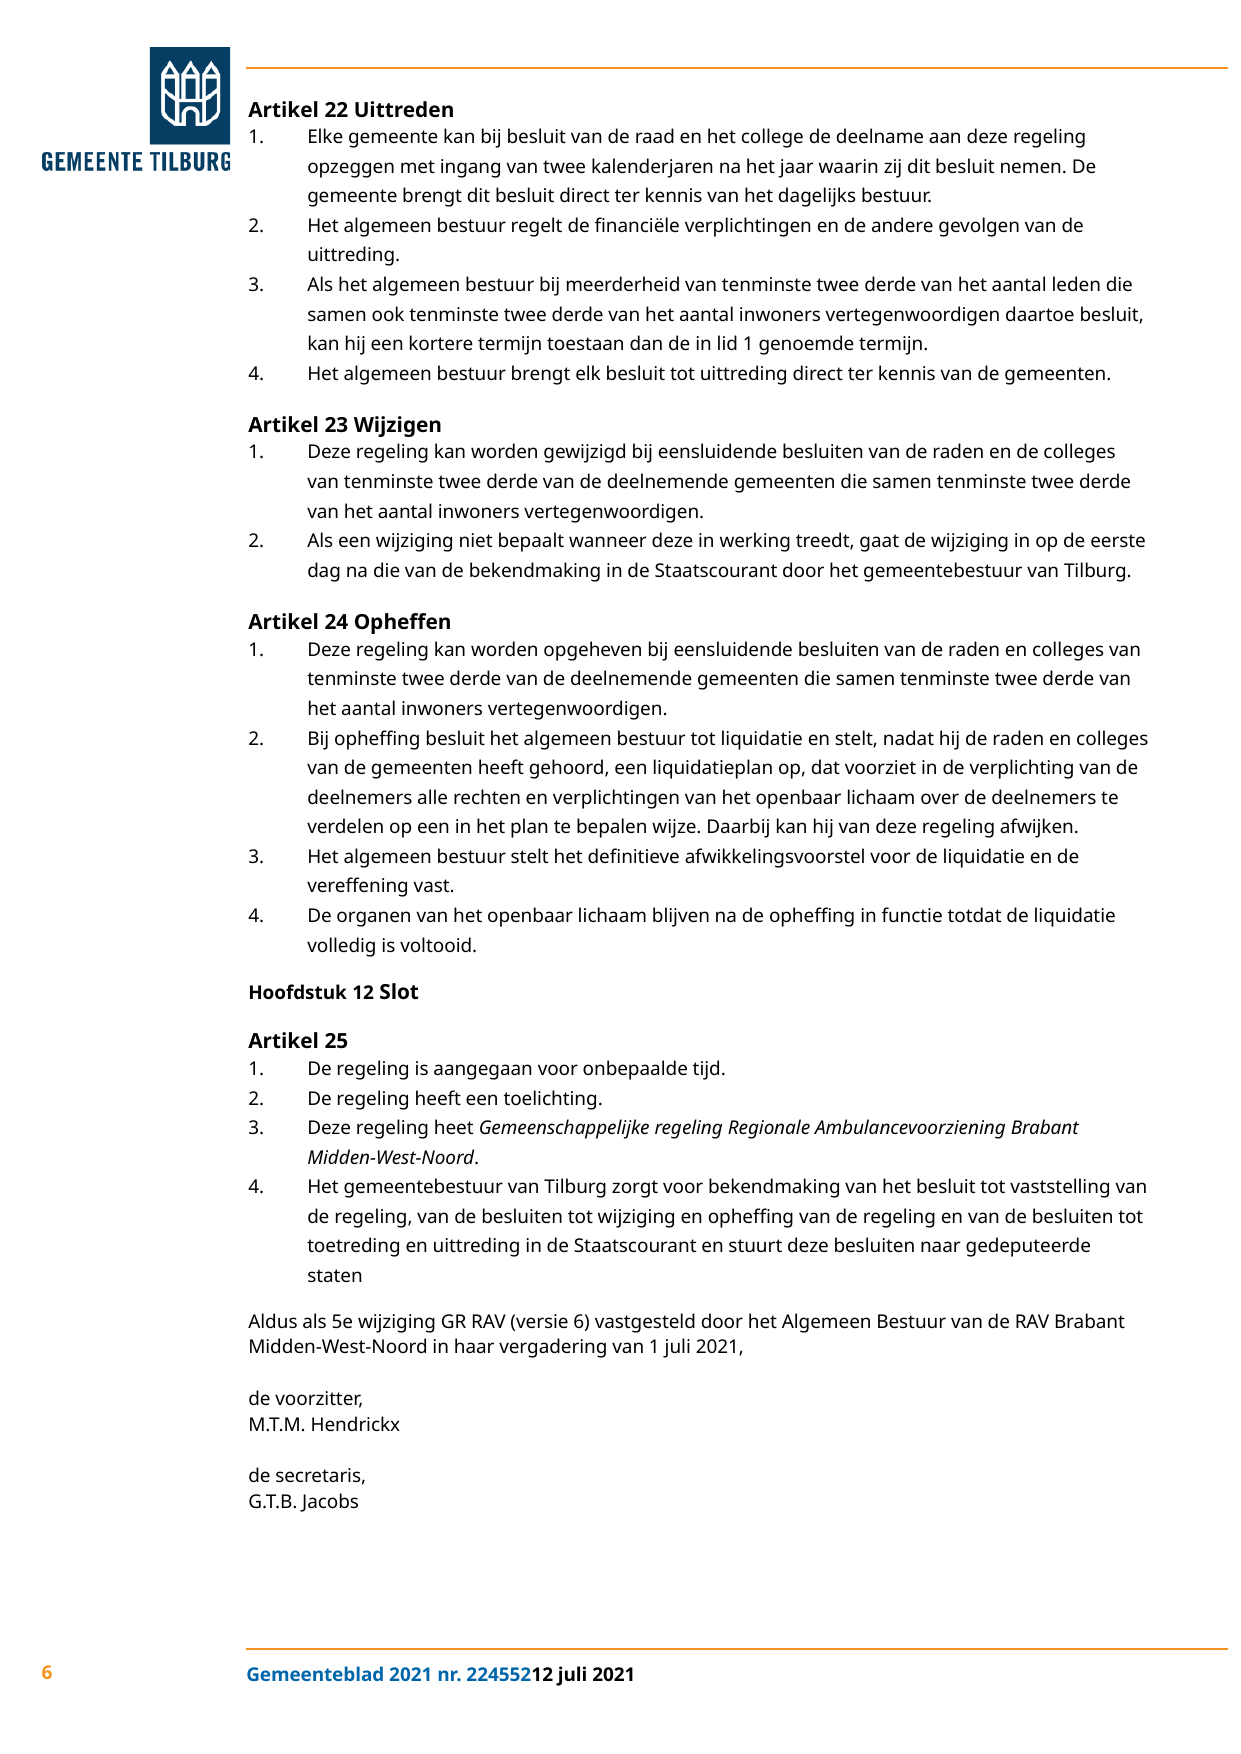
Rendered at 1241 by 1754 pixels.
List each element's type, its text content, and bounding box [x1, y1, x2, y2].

text de secretaris, [248, 1462, 1152, 1488]
list De regeling heeft een toelichting. [248, 1085, 1152, 1110]
list Het algemeen bestuur stelt het definitieve afwikkelingsvoorstel voor de liquidatie en de vereffening vast. [248, 843, 1152, 898]
list Als het algemeen bestuur bij meerderheid van tenminste twee derde van het aantal leden die samen ook tenminste twee derde van het aantal inwoners vertegenwoordigen daartoe besluit, kan hij een kortere termijn toestaan dan de in lid 1 genoemde termijn. [248, 271, 1152, 356]
list Deze regeling heet Gemeenschappelijke regeling Regionale Ambulancevoorziening Brabant Midden-West-Noord. [248, 1114, 1152, 1169]
text Aldus als 5e wijziging GR RAV (versie 6) vastgesteld door het Algemeen Bestuur van de RAV Brabant Midden-West-Noord in haar vergadering van 1 juli 2021, [248, 1308, 1152, 1359]
text M.T.M. Hendrickx [248, 1411, 1152, 1436]
list De regeling is aangegaan voor onbepaalde tijd. [248, 1055, 1152, 1081]
text Artikel 25 [248, 1027, 1152, 1055]
list Als een wijziging niet bepaalt wanneer deze in werking treedt, gaat de wijziging in op de eerste dag na die van de bekendmaking in de Staatscourant door het gemeentebestuur van Tilburg. [248, 527, 1152, 583]
list Het gemeentebestuur van Tilburg zorgt voor bekendmaking van het besluit tot vaststelling van de regeling, van de besluiten tot wijziging en opheffing van de regeling en van de besluiten tot toetreding en uittreding in de Staatscourant en stuurt deze besluiten naar gedeputeerde staten [248, 1173, 1152, 1288]
text Artikel 23 Wijzigen [248, 410, 1152, 439]
list De organen van het openbaar lichaam blijven na de opheffing in functie totdat de liquidatie volledig is voltooid. [248, 902, 1152, 957]
list Deze regeling kan worden opgeheven bij eensluidende besluiten van de raden en colleges van tenminste twee derde van de deelnemende gemeenten die samen tenminste twee derde van het aantal inwoners vertegenwoordigen. [248, 636, 1152, 721]
list Het algemeen bestuur regelt de financiële verplichtingen en de andere gevolgen van de uittreding. [248, 212, 1152, 267]
picture [41, 47, 231, 172]
list Elke gemeente kan bij besluit van de raad en het college de deelname aan deze regeling opzeggen met ingang van twee kalenderjaren na het jaar waarin zij dit besluit nemen. De gemeente brengt dit besluit direct ter kennis van het dagelijks bestuur. [248, 123, 1152, 208]
text Artikel 24 Opheffen [248, 607, 1152, 636]
text de voorzitter, [248, 1385, 1152, 1411]
list Het algemeen bestuur brengt elk besluit tot uittreding direct ter kennis van de gemeenten. [248, 360, 1152, 386]
text Hoofdstuk 12 Slot [248, 977, 1152, 1006]
text G.T.B. Jacobs [248, 1488, 1152, 1514]
list Deze regeling kan worden gewijzigd bij eensluidende besluiten van de raden en de colleges van tenminste twee derde van de deelnemende gemeenten die samen tenminste twee derde van het aantal inwoners vertegenwoordigen. [248, 439, 1152, 524]
text Artikel 22 Uittreden [248, 95, 1152, 123]
list Bij opheffing besluit het algemeen bestuur tot liquidatie en stelt, nadat hij de raden en colleges van de gemeenten heeft gehoord, een liquidatieplan op, dat voorziet in de verplichting van de deelnemers alle rechten en verplichtingen van het openbaar lichaam over de deelnemers te verdelen op een in het plan te bepalen wijze. Daarbij kan hij van deze regeling afwijken. [248, 725, 1152, 839]
